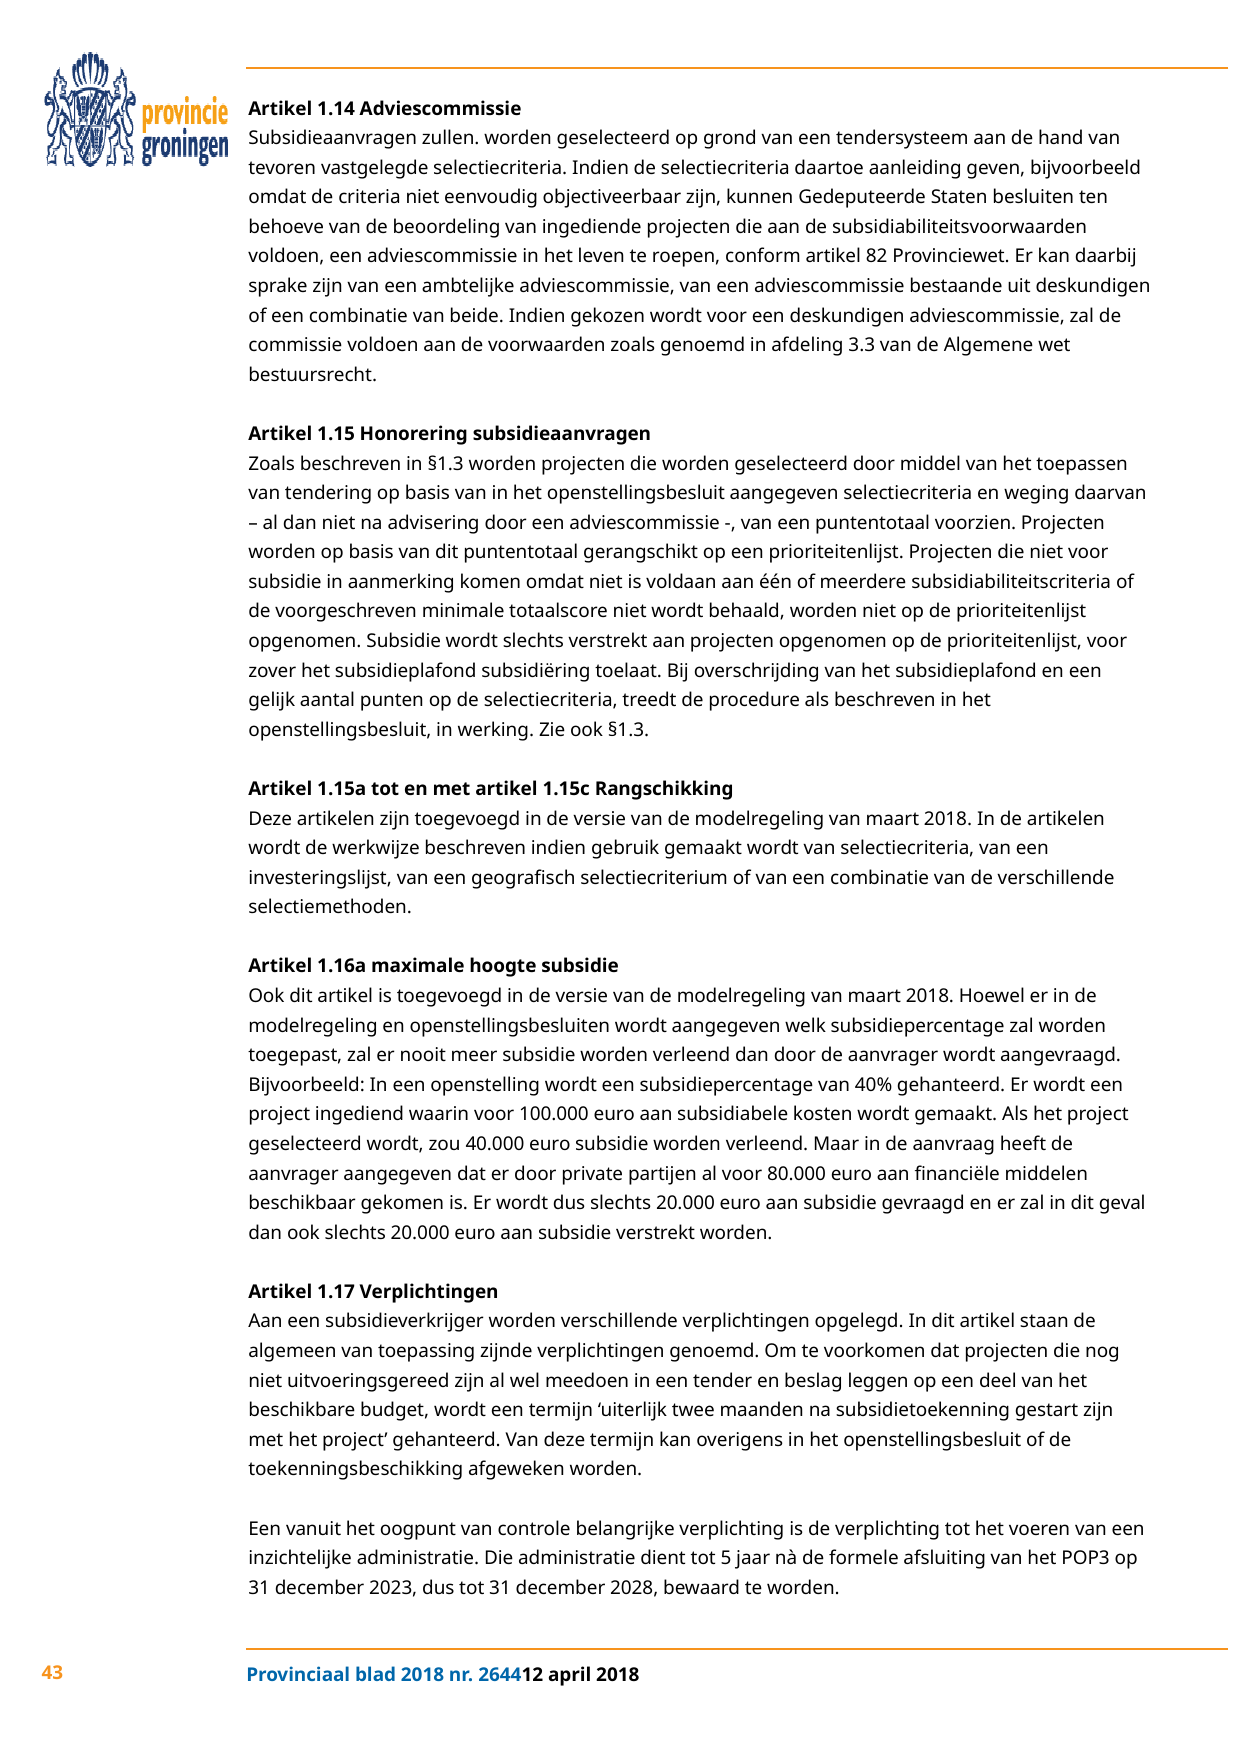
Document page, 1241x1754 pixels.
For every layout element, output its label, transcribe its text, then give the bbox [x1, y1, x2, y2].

text Artikel 1.15 Honorering subsidieaanvragen [248, 420, 1152, 446]
text Artikel 1.14 Adviescommissie [248, 95, 1152, 121]
text Deze artikelen zijn toegevoegd in de versie van de modelregeling van maart 2018. In de artikelen wordt de werkwijze beschreven indien gebruik gemaakt wordt van selectiecriteria, van een investeringslijst, van een geografisch selectiecriterium of van een combinatie van de verschillende selectiemethoden. [248, 805, 1152, 919]
text Artikel 1.17 Verplichtingen [248, 1278, 1152, 1304]
text Ook dit artikel is toegevoegd in de versie van de modelregeling van maart 2018. Hoewel er in de modelregeling en openstellingsbesluiten wordt aangegeven welk subsidiepercentage zal worden toegepast, zal er nooit meer subsidie worden verleend dan door de aanvrager wordt aangevraagd. Bijvoorbeeld: In een openstelling wordt een subsidiepercentage van 40% gehanteerd. Er wordt een project ingediend waarin voor 100.000 euro aan subsidiabele kosten wordt gemaakt. Als het project geselecteerd wordt, zou 40.000 euro subsidie worden verleend. Maar in de aanvraag heeft de aanvrager aangegeven dat er door private partijen al voor 80.000 euro aan financiële middelen beschikbaar gekomen is. Er wordt dus slechts 20.000 euro aan subsidie gevraagd en er zal in dit geval dan ook slechts 20.000 euro aan subsidie verstrekt worden. [248, 982, 1152, 1245]
text Artikel 1.16a maximale hoogte subsidie [248, 953, 1152, 978]
picture [41, 47, 231, 172]
text Artikel 1.15a tot en met artikel 1.15c Rangschikking [248, 775, 1152, 801]
text Zoals beschreven in §1.3 worden projecten die worden geselecteerd door middel van het toepassen van tendering op basis van in het openstellingsbesluit aangegeven selectiecriteria en weging daarvan – al dan niet na advisering door een adviescommissie -, van een puntentotaal voorzien. Projecten worden op basis van dit puntentotaal gerangschikt op een prioriteitenlijst. Projecten die niet voor subsidie in aanmerking komen omdat niet is voldaan aan één of meerdere subsidiabiliteitscriteria of de voorgeschreven minimale totaalscore niet wordt behaald, worden niet op de prioriteitenlijst opgenomen. Subsidie wordt slechts verstrekt aan projecten opgenomen op de prioriteitenlijst, voor zover het subsidieplafond subsidiëring toelaat. Bij overschrijding van het subsidieplafond en een gelijk aantal punten op de selectiecriteria, treedt de procedure als beschreven in het openstellingsbesluit, in werking. Zie ook §1.3. [248, 450, 1152, 742]
text Een vanuit het oogpunt van controle belangrijke verplichting is de verplichting tot het voeren van een inzichtelijke administratie. Die administratie dient tot 5 jaar nà de formele afsluiting van het POP3 op 31 december 2023, dus tot 31 december 2028, bewaard te worden. [248, 1515, 1152, 1600]
text Aan een subsidieverkrijger worden verschillende verplichtingen opgelegd. In dit artikel staan de algemeen van toepassing zijnde verplichtingen genoemd. Om te voorkomen dat projecten die nog niet uitvoeringsgereed zijn al wel meedoen in een tender en beslag leggen op een deel van het beschikbare budget, wordt een termijn ‘uiterlijk twee maanden na subsidietoekenning gestart zijn met het project’ gehanteerd. Van deze termijn kan overigens in het openstellingsbesluit of de toekenningsbeschikking afgeweken worden. [248, 1308, 1152, 1481]
text Subsidieaanvragen zullen. worden geselecteerd op grond van een tendersysteem aan de hand van tevoren vastgelegde selectiecriteria. Indien de selectiecriteria daartoe aanleiding geven, bijvoorbeeld omdat de criteria niet eenvoudig objectiveerbaar zijn, kunnen Gedeputeerde Staten besluiten ten behoeve van de beoordeling van ingediende projecten die aan de subsidiabiliteitsvoorwaarden voldoen, een adviescommissie in het leven te roepen, conform artikel 82 Provinciewet. Er kan daarbij sprake zijn van een ambtelijke adviescommissie, van een adviescommissie bestaande uit deskundigen of een combinatie van beide. Indien gekozen wordt voor een deskundigen adviescommissie, zal de commissie voldoen aan de voorwaarden zoals genoemd in afdeling 3.3 van de Algemene wet bestuursrecht. [248, 124, 1152, 387]
